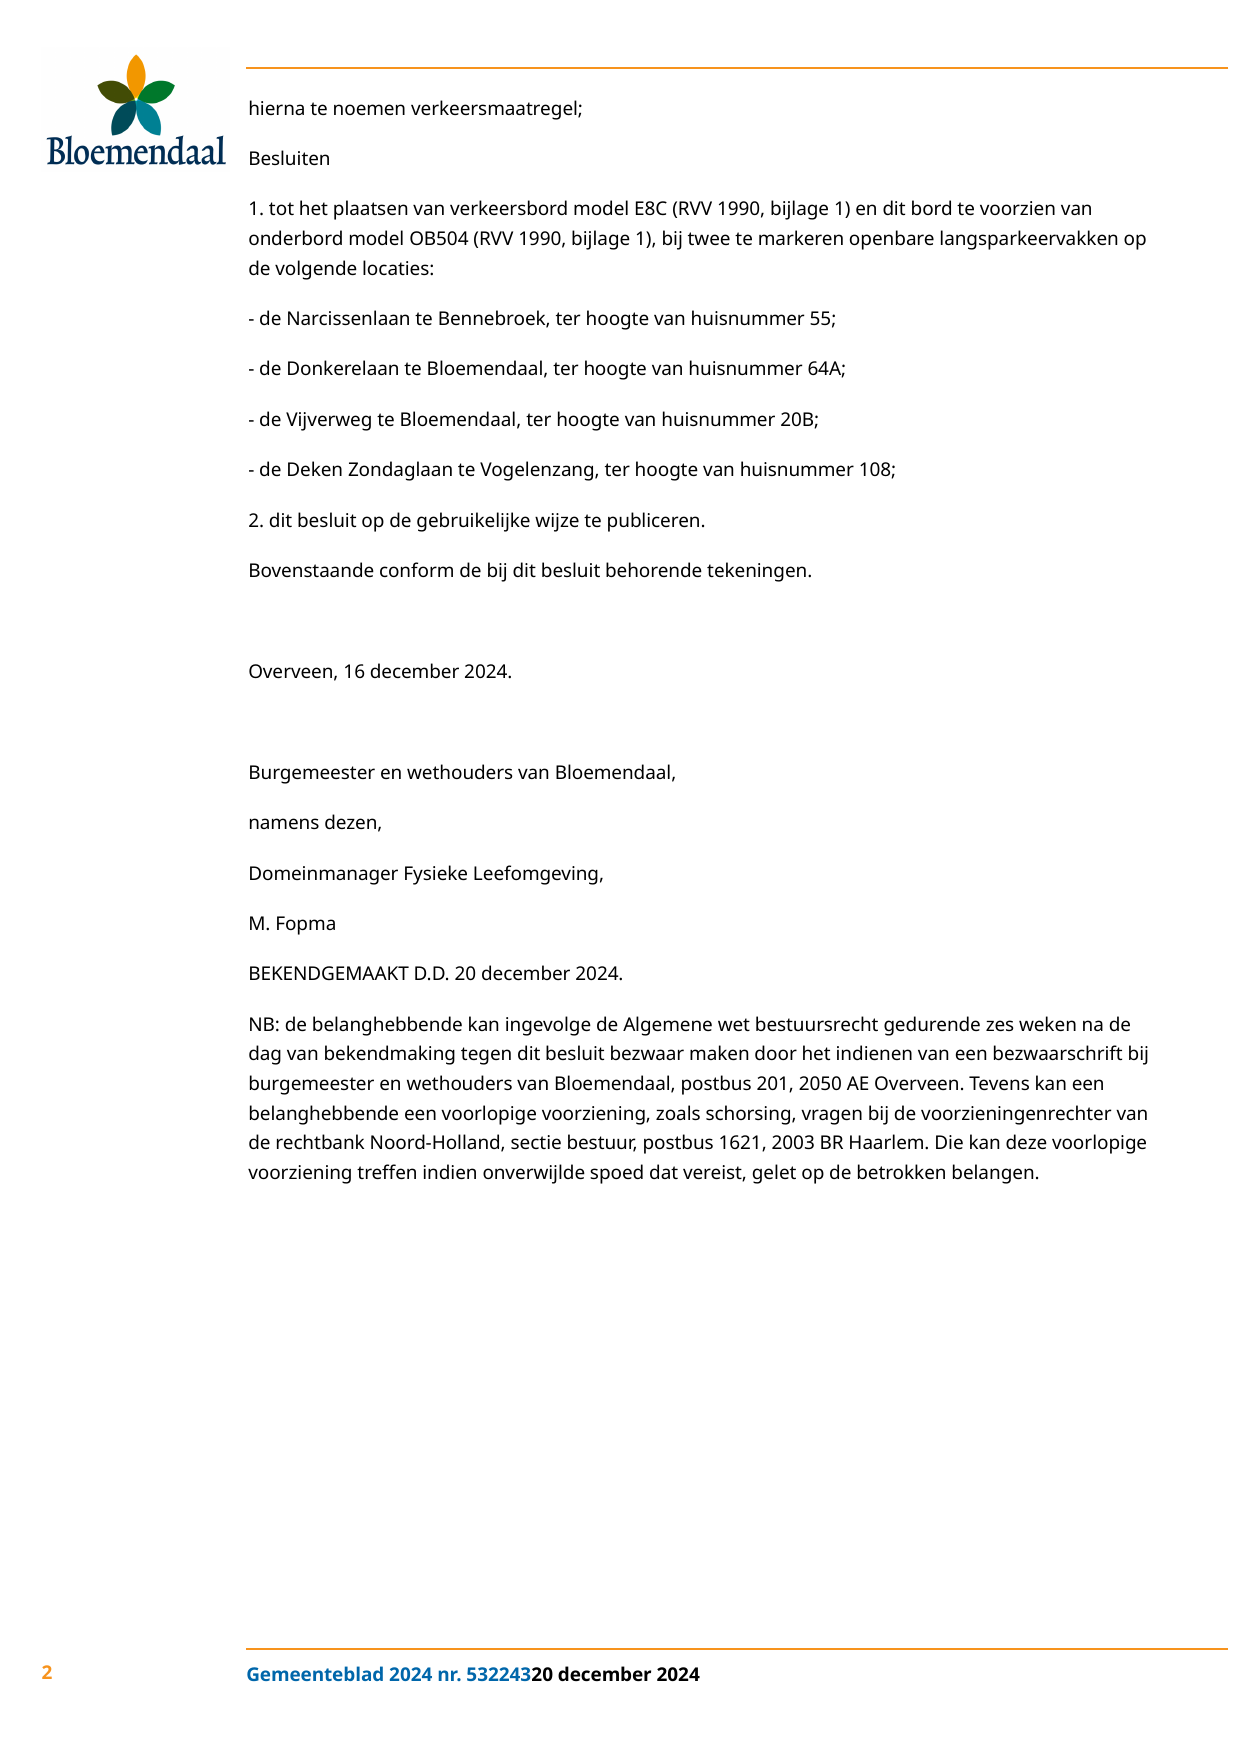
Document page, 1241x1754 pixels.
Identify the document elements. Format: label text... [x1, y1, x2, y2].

text Domeinmanager Fysieke Leefomgeving, [248, 860, 1152, 886]
text - de Deken Zondaglaan te Vogelenzang, ter hoogte van huisnummer 108; [248, 456, 1152, 482]
text - de Donkerelaan te Bloemendaal, ter hoogte van huisnummer 64A; [248, 356, 1152, 381]
picture [41, 47, 231, 172]
text Bovenstaande conform de bij dit besluit behorende tekeningen. [248, 557, 1152, 583]
text NB: de belanghebbende kan ingevolge de Algemene wet bestuursrecht gedurende zes weken na de dag van bekendmaking tegen dit besluit bezwaar maken door het indienen van een bezwaarschrift bij burgemeester en wethouders van Bloemendaal, postbus 201, 2050 AE Overveen. Tevens kan een belanghebbende een voorlopige voorziening, zoals schorsing, vragen bij de voorzieningenrechter van de rechtbank Noord-Holland, sectie bestuur, postbus 1621, 2003 BR Haarlem. Die kan deze voorlopige voorziening treffen indien onverwijlde spoed dat vereist, gelet op de betrokken belangen. [248, 1011, 1152, 1185]
text hierna te noemen verkeersmaatregel; [248, 95, 1152, 121]
text BEKENDGEMAAKT D.D. 20 december 2024. [248, 961, 1152, 986]
text - de Vijverweg te Bloemendaal, ter hoogte van huisnummer 20B; [248, 406, 1152, 432]
text - de Narcissenlaan te Bennebroek, ter hoogte van huisnummer 55; [248, 305, 1152, 331]
text Burgemeester en wethouders van Bloemendaal, [248, 759, 1152, 785]
text namens dezen, [248, 809, 1152, 835]
text Overveen, 16 december 2024. [248, 658, 1152, 684]
text M. Fopma [248, 910, 1152, 936]
text Besluiten [248, 145, 1152, 171]
text 2. dit besluit op de gebruikelijke wijze te publiceren. [248, 507, 1152, 533]
text 1. tot het plaatsen van verkeersbord model E8C (RVV 1990, bijlage 1) en dit bord te voorzien van onderbord model OB504 (RVV 1990, bijlage 1), bij twee te markeren openbare langsparkeervakken op de volgende locaties: [248, 196, 1152, 281]
